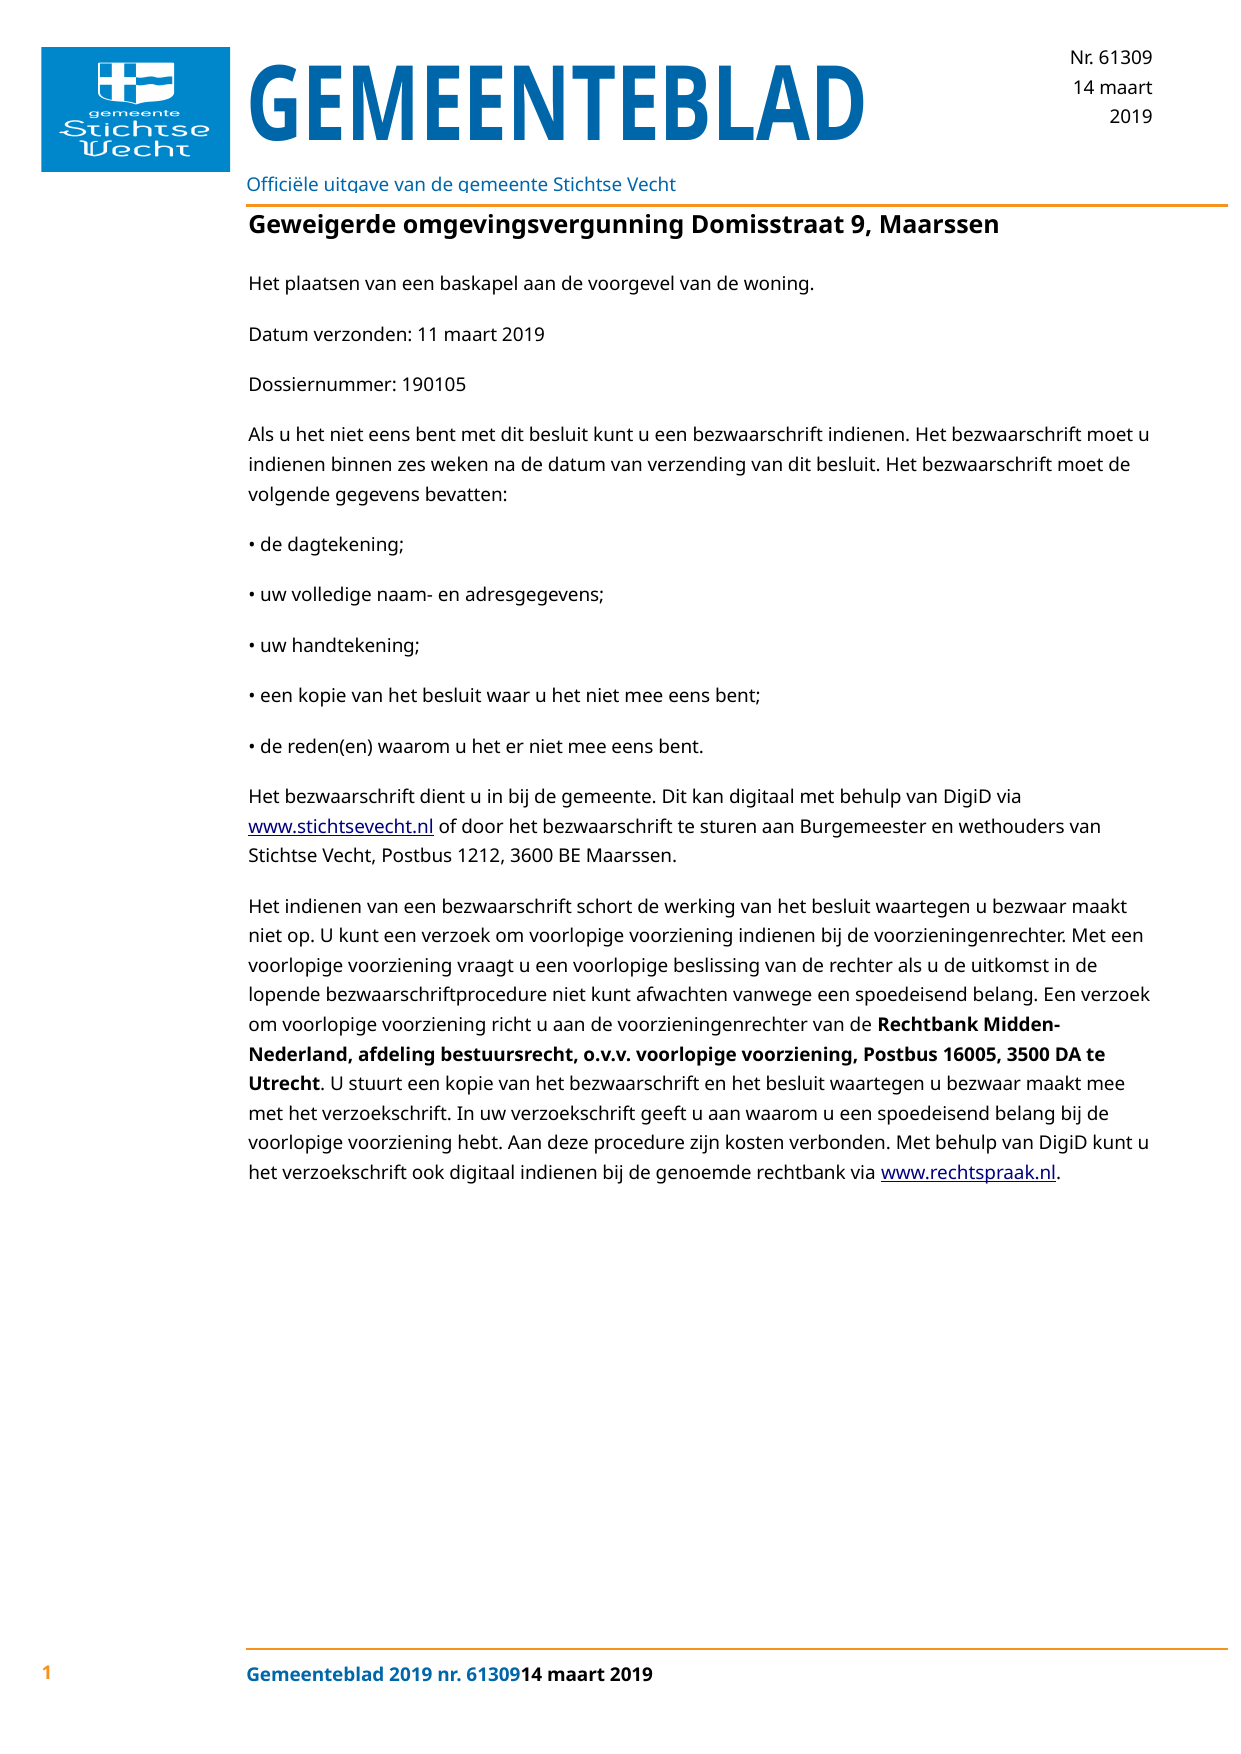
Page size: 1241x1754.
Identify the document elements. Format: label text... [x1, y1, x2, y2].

picture [137, 63, 174, 103]
text • uw volledige naam- en adresgegevens; [248, 582, 1152, 607]
text Als u het niet eens bent met dit besluit kunt u een bezwaarschrift indienen. Het bezwaarschrift moet u indienen binnen zes weken na de datum van verzending van dit besluit. Het bezwaarschrift moet de volgende gegevens bevatten: [248, 422, 1152, 506]
text Datum verzonden: 11 maart 2019 [248, 321, 1152, 346]
text Het bezwaarschrift dient u in bij de gemeente. Dit kan digitaal met behulp van DigiD via www.stichtsevecht.nl of door het bezwaarschrift te sturen aan Burgemeester en wethouders van Stichtse Vecht, Postbus 1212, 3600 BE Maarssen. [248, 783, 1152, 868]
text Geweigerde omgevingsvergunning Domisstraat 9, Maarssen [248, 207, 1152, 241]
text Het plaatsen van een baskapel aan de voorgevel van de woning. [248, 270, 1152, 296]
text • een kopie van het besluit waar u het niet mee eens bent; [248, 682, 1152, 708]
text • uw handtekening; [248, 632, 1152, 658]
text • de dagtekening; [248, 531, 1152, 557]
text • de reden(en) waarom u het er niet mee eens bent. [248, 733, 1152, 758]
text Het indienen van een bezwaarschrift schort de werking van het besluit waartegen u bezwaar maakt niet op. U kunt een verzoek om voorlopige voorziening indienen bij de voorzieningenrechter. Met een voorlopige voorziening vraagt u een voorlopige beslissing van de rechter als u de uitkomst in de lopende bezwaarschriftprocedure niet kunt afwachten vanwege een spoedeisend belang. Een verzoek om voorlopige voorziening richt u aan de voorzieningenrechter van de Rechtbank Midden-Nederland, afdeling bestuursrecht, o.v.v. voorlopige voorziening, Postbus 16005, 3500 DA te Utrecht. U stuurt een kopie van het bezwaarschrift en het besluit waartegen u bezwaar maakt mee met het verzoekschrift. In uw verzoekschrift geeft u aan waarom u een spoedeisend belang bij de voorlopige voorziening hebt. Aan deze procedure zijn kosten verbonden. Met behulp van DigiD kunt u het verzoekschrift ook digitaal indienen bij de genoemde rechtbank via www.rechtspraak.nl. [248, 893, 1152, 1185]
text Dossiernummer: 190105 [248, 371, 1152, 397]
picture [99, 63, 135, 101]
